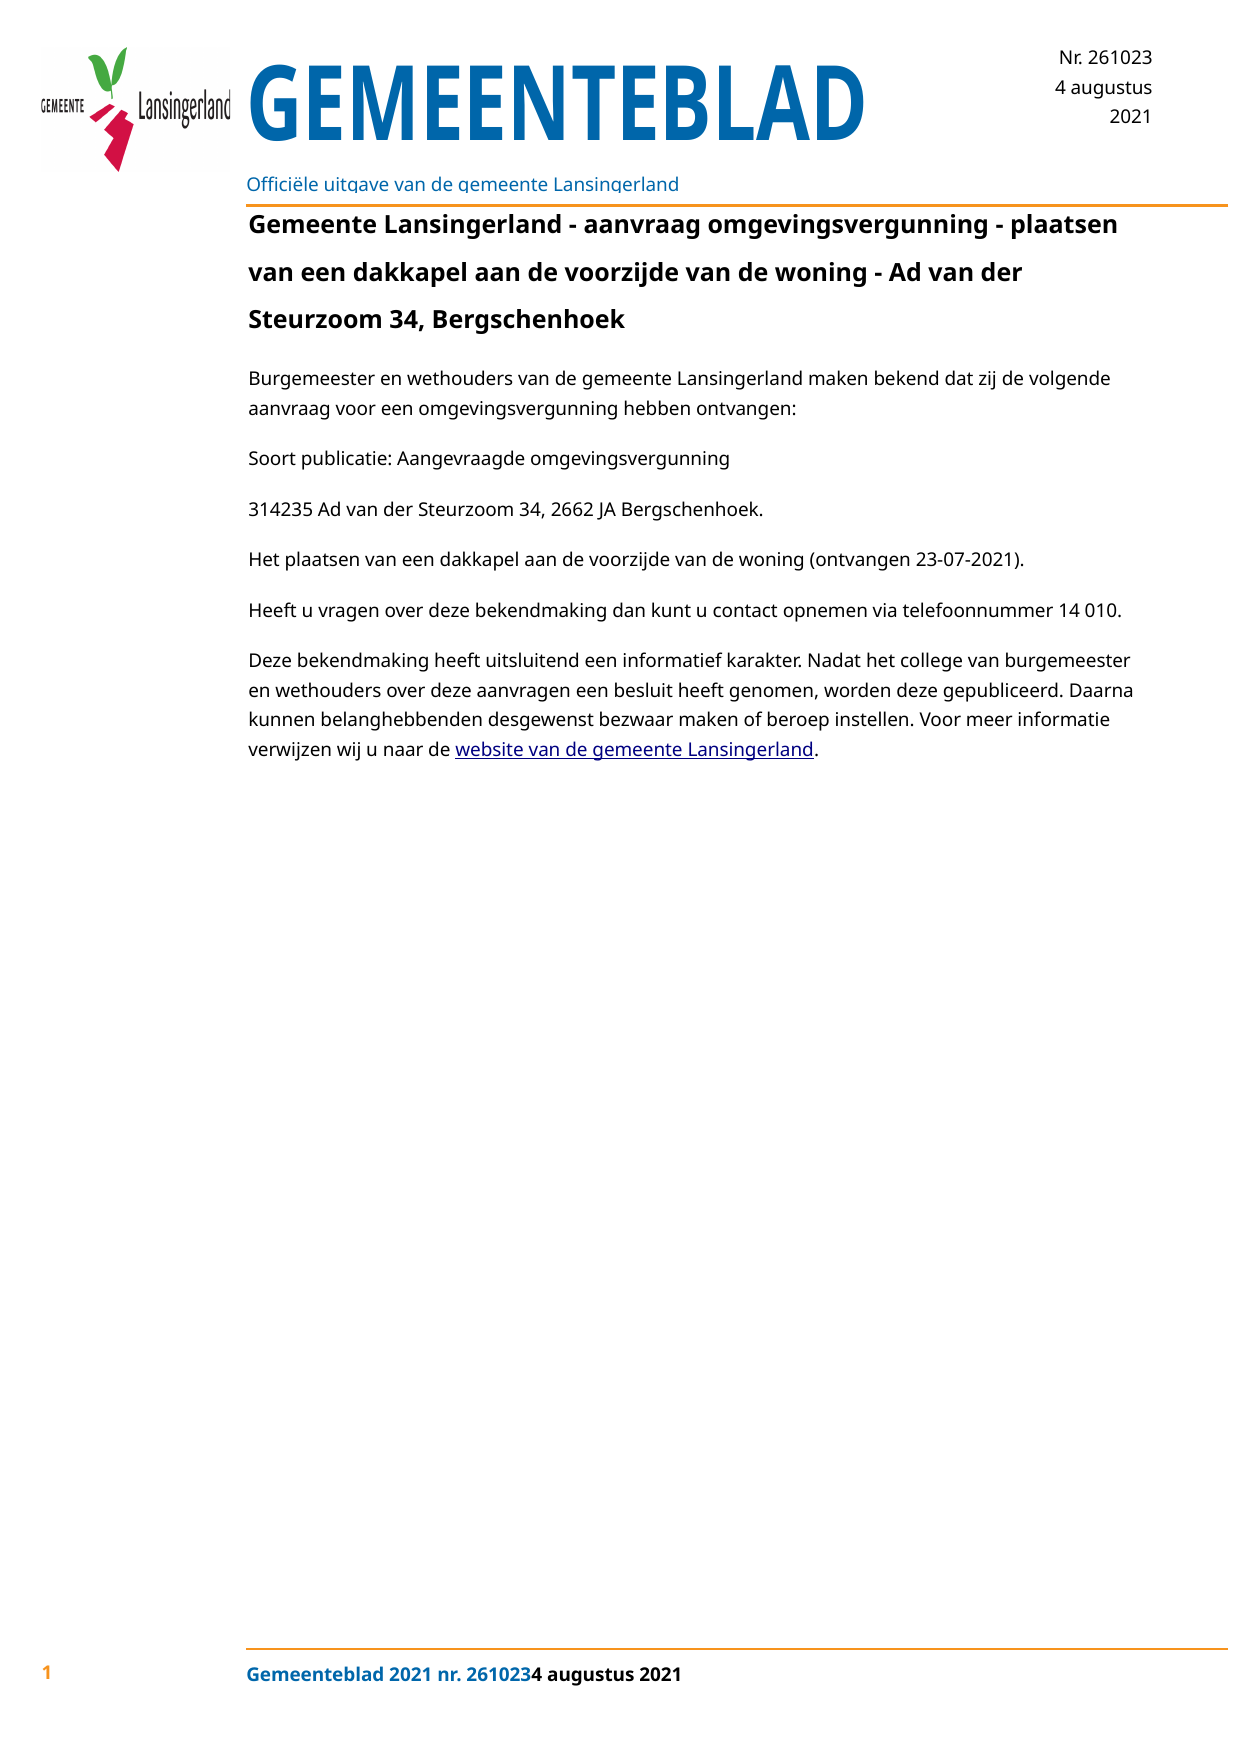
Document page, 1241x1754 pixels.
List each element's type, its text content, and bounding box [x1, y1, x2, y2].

text Gemeente Lansingerland - aanvraag omgevingsvergunning - plaatsen van een dakkapel aan de voorzijde van de woning - Ad van der Steurzoom 34, Bergschenhoek [248, 207, 1152, 336]
text Heeft u vragen over deze bekendmaking dan kunt u contact opnemen via telefoonnummer 14 010. [248, 597, 1152, 622]
text Deze bekendmaking heeft uitsluitend een informatief karakter. Nadat het college van burgemeester en wethouders over deze aanvragen een besluit heeft genomen, worden deze gepubliceerd. Daarna kunnen belanghebbenden desgewenst bezwaar maken of beroep instellen. Voor meer informatie verwijzen wij u naar de website van de gemeente Lansingerland. [248, 647, 1152, 762]
text Burgemeester en wethouders van de gemeente Lansingerland maken bekend dat zij de volgende aanvraag voor een omgevingsvergunning hebben ontvangen: [248, 366, 1152, 421]
text Soort publicatie: Aangevraagde omgevingsvergunning [248, 446, 1152, 471]
text 314235 Ad van der Steurzoom 34, 2662 JA Bergschenhoek. [248, 496, 1152, 522]
text Het plaatsen van een dakkapel aan de voorzijde van de woning (ontvangen 23-07-2021). [248, 546, 1152, 572]
picture [41, 47, 231, 172]
